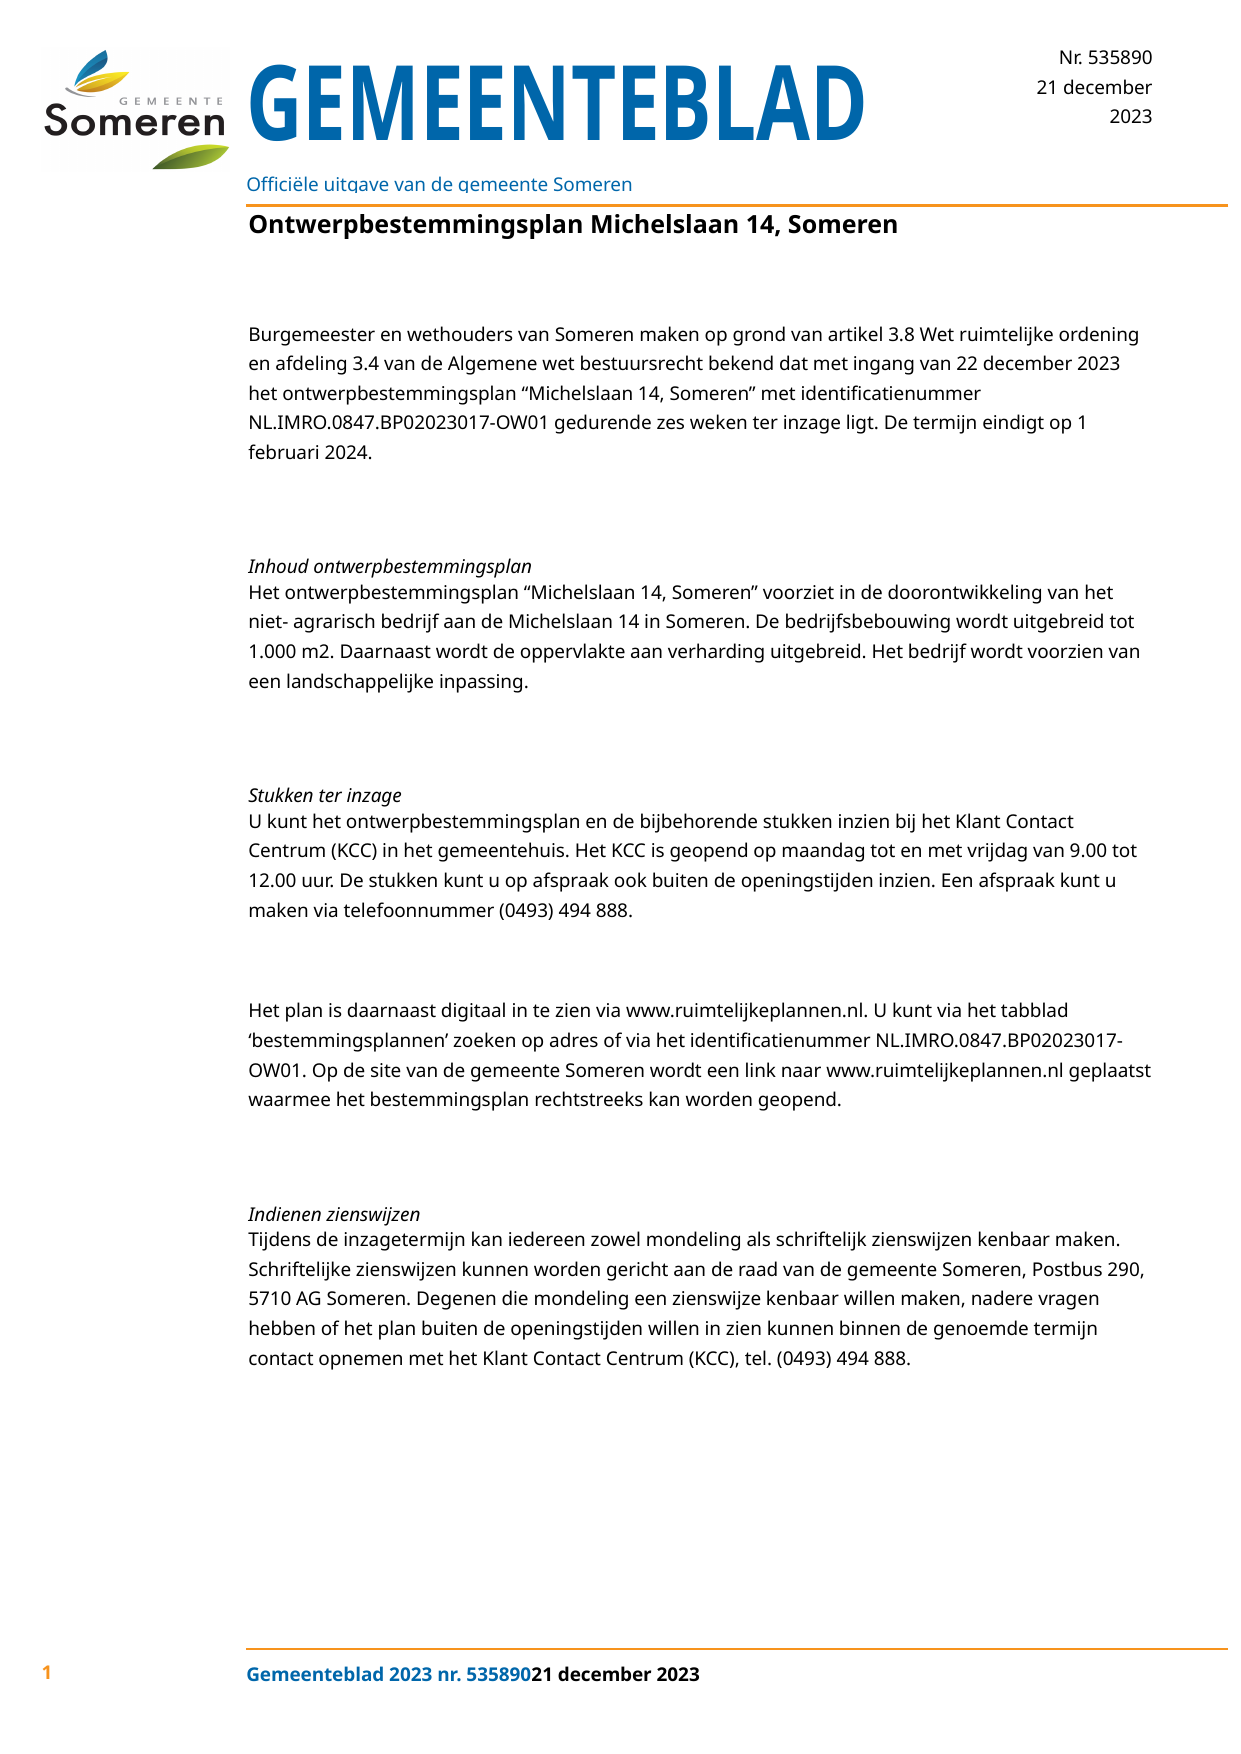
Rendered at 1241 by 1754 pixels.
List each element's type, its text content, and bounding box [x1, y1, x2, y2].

text Het ontwerpbestemmingsplan “Michelslaan 14, Someren” voorziet in de doorontwikkeling van het niet- agrarisch bedrijf aan de Michelslaan 14 in Someren. De bedrijfsbebouwing wordt uitgebreid tot 1.000 m2. Daarnaast wordt de oppervlakte aan verharding uitgebreid. Het bedrijf wordt voorzien van een landschappelijke inpassing. [248, 579, 1152, 694]
text Tijdens de inzagetermijn kan iedereen zowel mondeling als schriftelijk zienswijzen kenbaar maken. Schriftelijke zienswijzen kunnen worden gericht aan de raad van de gemeente Someren, Postbus 290, 5710 AG Someren. Degenen die mondeling een zienswijze kenbaar willen maken, nadere vragen hebben of het plan buiten de openingstijden willen in zien kunnen binnen de genoemde termijn contact opnemen met het Klant Contact Centrum (KCC), tel. (0493) 494 888. [248, 1226, 1152, 1371]
picture [41, 47, 231, 172]
text Burgemeester en wethouders van Someren maken op grond van artikel 3.8 Wet ruimtelijke ordening en afdeling 3.4 van de Algemene wet bestuursrecht bekend dat met ingang van 22 december 2023 het ontwerpbestemmingsplan “Michelslaan 14, Someren” met identificatienummer NL.IMRO.0847.BP02023017-OW01 gedurende zes weken ter inzage ligt. De termijn eindigt op 1 februari 2024. [248, 321, 1152, 465]
text Stukken ter inzage [248, 782, 1152, 808]
text Het plan is daarnaast digitaal in te zien via www.ruimtelijkeplannen.nl. U kunt via het tabblad ‘bestemmingsplannen’ zoeken op adres of via het identificatienummer NL.IMRO.0847.BP02023017-OW01. Op de site van de gemeente Someren wordt een link naar www.ruimtelijkeplannen.nl geplaatst waarmee het bestemmingsplan rechtstreeks kan worden geopend. [248, 998, 1152, 1112]
text Inhoud ontwerpbestemmingsplan [248, 553, 1152, 579]
text Indienen zienswijzen [248, 1201, 1152, 1226]
text U kunt het ontwerpbestemmingsplan en de bijbehorende stukken inzien bij het Klant Contact Centrum (KCC) in het gemeentehuis. Het KCC is geopend op maandag tot en met vrijdag van 9.00 tot 12.00 uur. De stukken kunt u op afspraak ook buiten de openingstijden inzien. Een afspraak kunt u maken via telefoonnummer (0493) 494 888. [248, 808, 1152, 922]
text Ontwerpbestemmingsplan Michelslaan 14, Someren [248, 207, 1152, 241]
